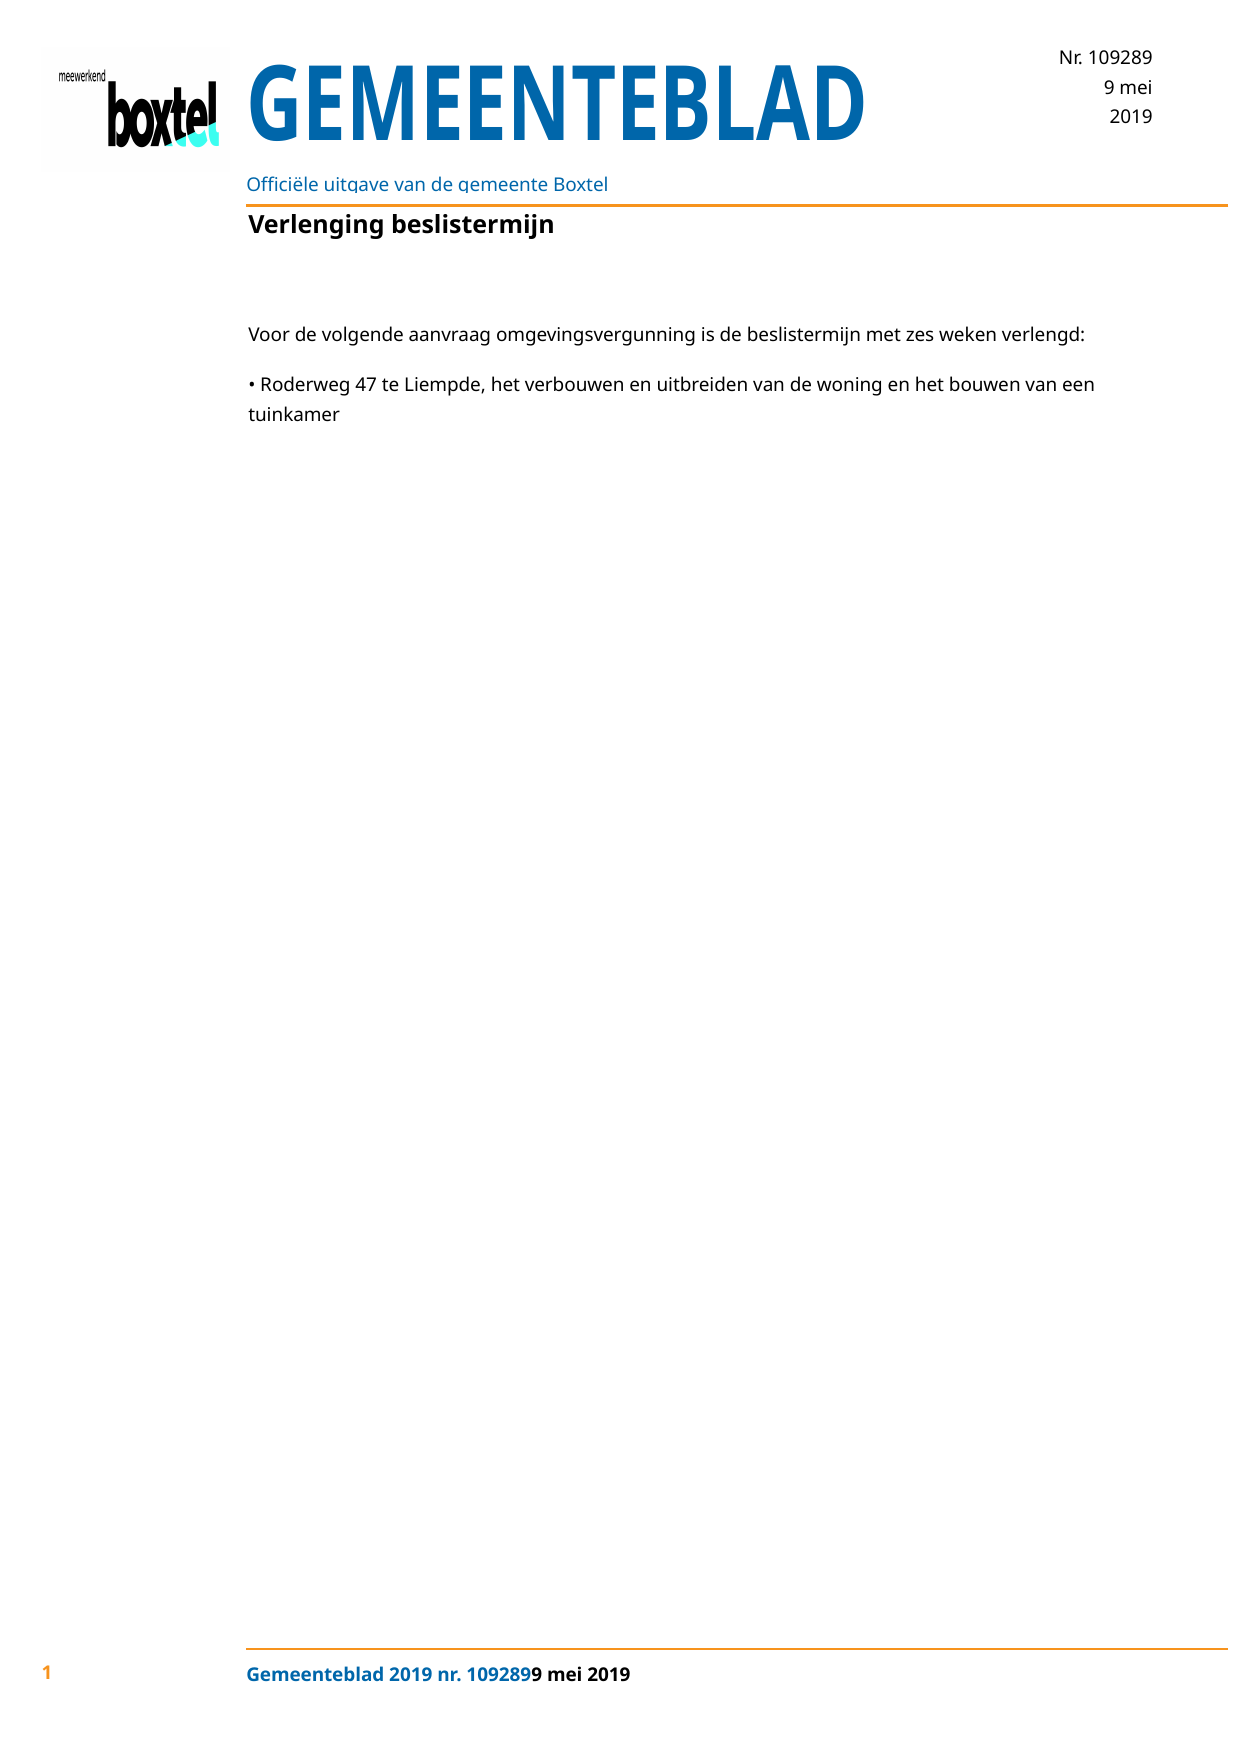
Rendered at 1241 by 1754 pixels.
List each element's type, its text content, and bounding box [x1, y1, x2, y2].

text Voor de volgende aanvraag omgevingsvergunning is de beslistermijn met zes weken verlengd: [248, 321, 1152, 346]
picture [41, 47, 231, 172]
text Verlenging beslistermijn [248, 207, 1152, 241]
text • Roderweg 47 te Liempde, het verbouwen en uitbreiden van de woning en het bouwen van een tuinkamer [248, 371, 1152, 426]
